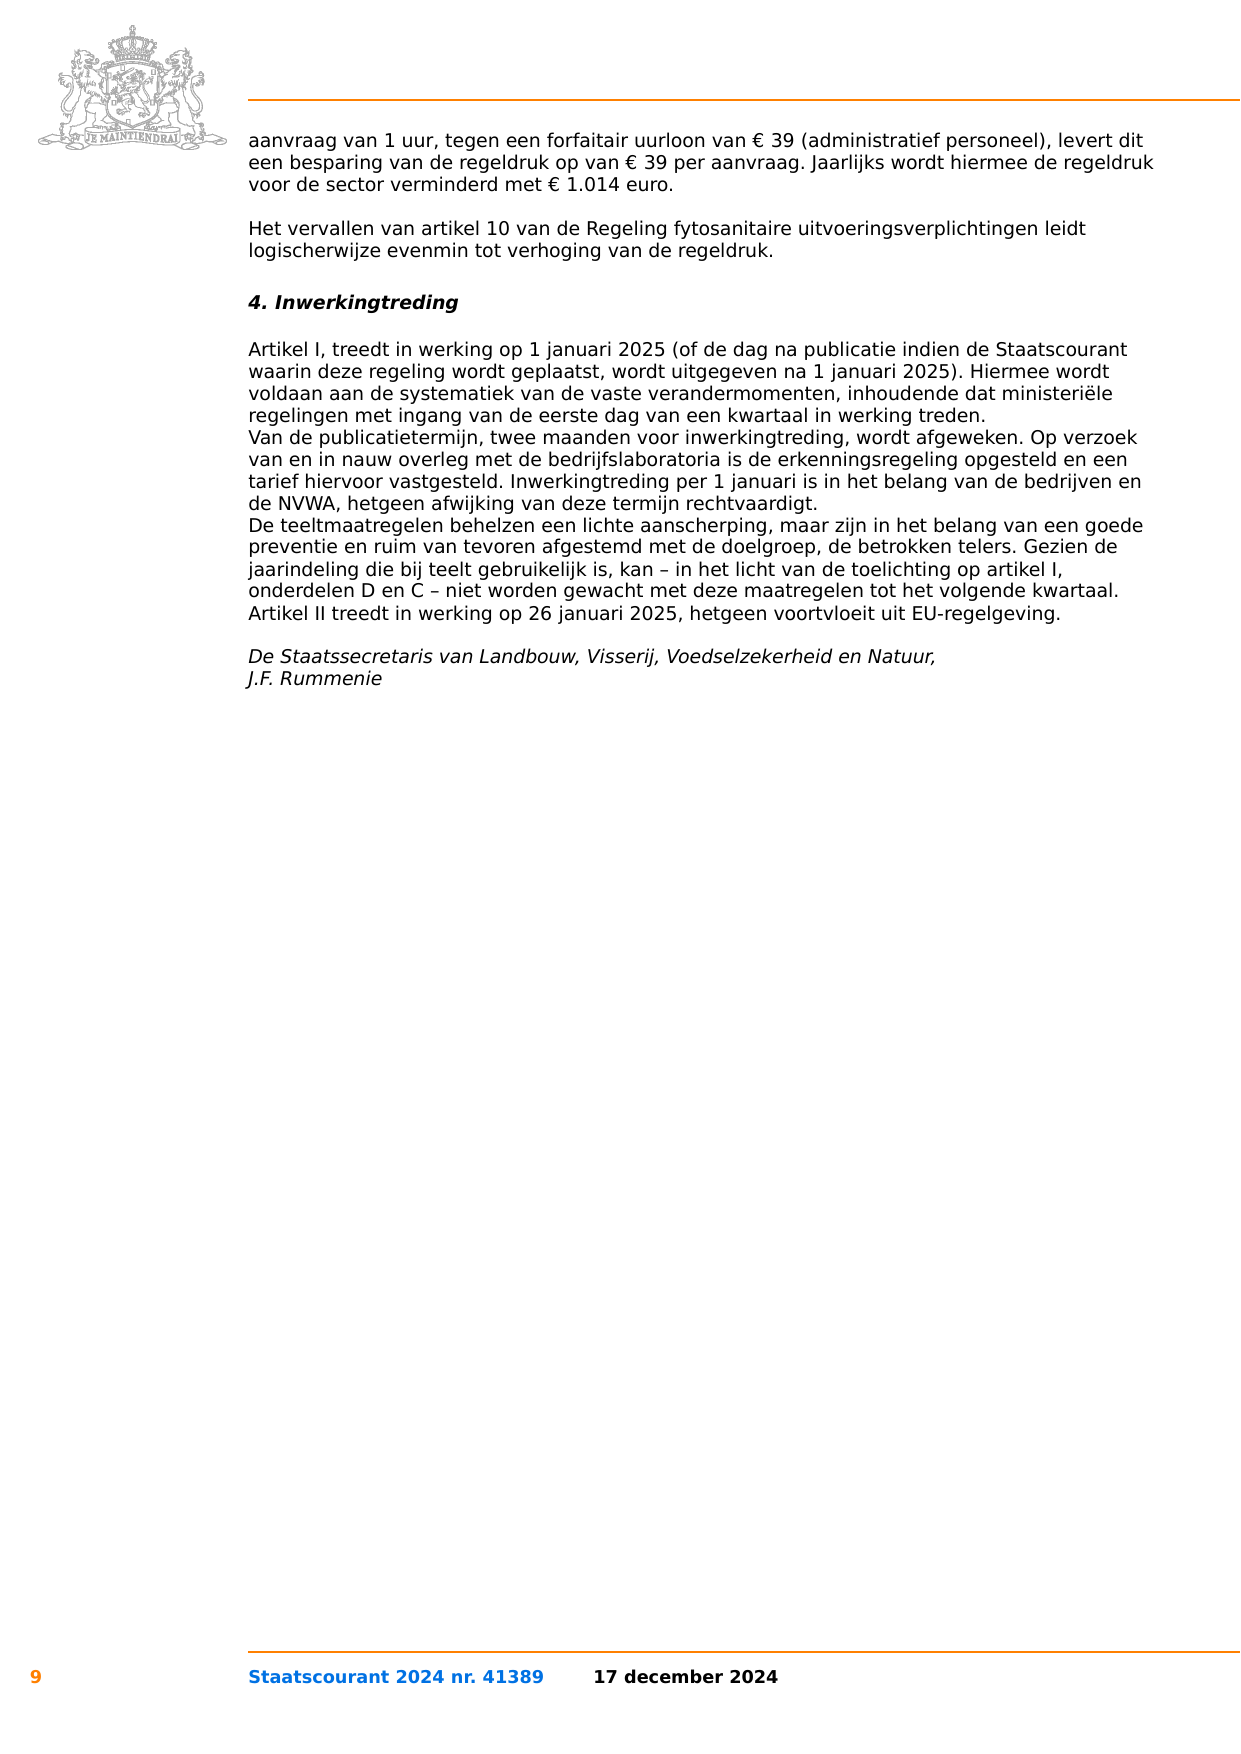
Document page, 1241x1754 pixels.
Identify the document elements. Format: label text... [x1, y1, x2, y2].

text De Staatssecretaris van Landbouw, Visserij, Voedselzekerheid en Natuur, J.F. Rummenie [248, 646, 1163, 690]
text Artikel II treedt in werking op 26 januari 2025, hetgeen voortvloeit uit EU-regelgeving. [248, 602, 1163, 624]
text Het vervallen van artikel 10 van de Regeling fytosanitaire uitvoeringsverplichtingen leidt logischerwijze evenmin tot verhoging van de regeldruk. [248, 218, 1163, 262]
subtitle 4. Inwerkingtreding [248, 292, 1163, 314]
text aanvraag van 1 uur, tegen een forfaitair uurloon van € 39 (administratief personeel), levert dit een besparing van de regeldruk op van € 39 per aanvraag. Jaarlijks wordt hiermee de regeldruk voor de sector verminderd met € 1.014 euro. [248, 130, 1163, 196]
text Artikel I, treedt in werking op 1 januari 2025 (of de dag na publicatie indien de Staatscourant waarin deze regeling wordt geplaatst, wordt uitgegeven na 1 januari 2025). Hiermee wordt voldaan aan de systematiek van de vaste verandermomenten, inhoudende dat ministeriële regelingen met ingang van de eerste dag van een kwartaal in werking treden. [248, 339, 1163, 427]
text De teeltmaatregelen behelzen een lichte aanscherping, maar zijn in het belang van een goede preventie en ruim van tevoren afgestemd met de doelgroep, de betrokken telers. Gezien de jaarindeling die bij teelt gebruikelijk is, kan – in het licht van de toelichting op artikel I, onderdelen D en C – niet worden gewacht met deze maatregelen tot het volgende kwartaal. [248, 514, 1163, 602]
picture [38, 25, 227, 150]
text Van de publicatietermijn, twee maanden voor inwerkingtreding, wordt afgeweken. Op verzoek van en in nauw overleg met de bedrijfslaboratoria is de erkenningsregeling opgesteld en een tarief hiervoor vastgesteld. Inwerkingtreding per 1 januari is in het belang van de bedrijven en de NVWA, hetgeen afwijking van deze termijn rechtvaardigt. [248, 427, 1163, 514]
